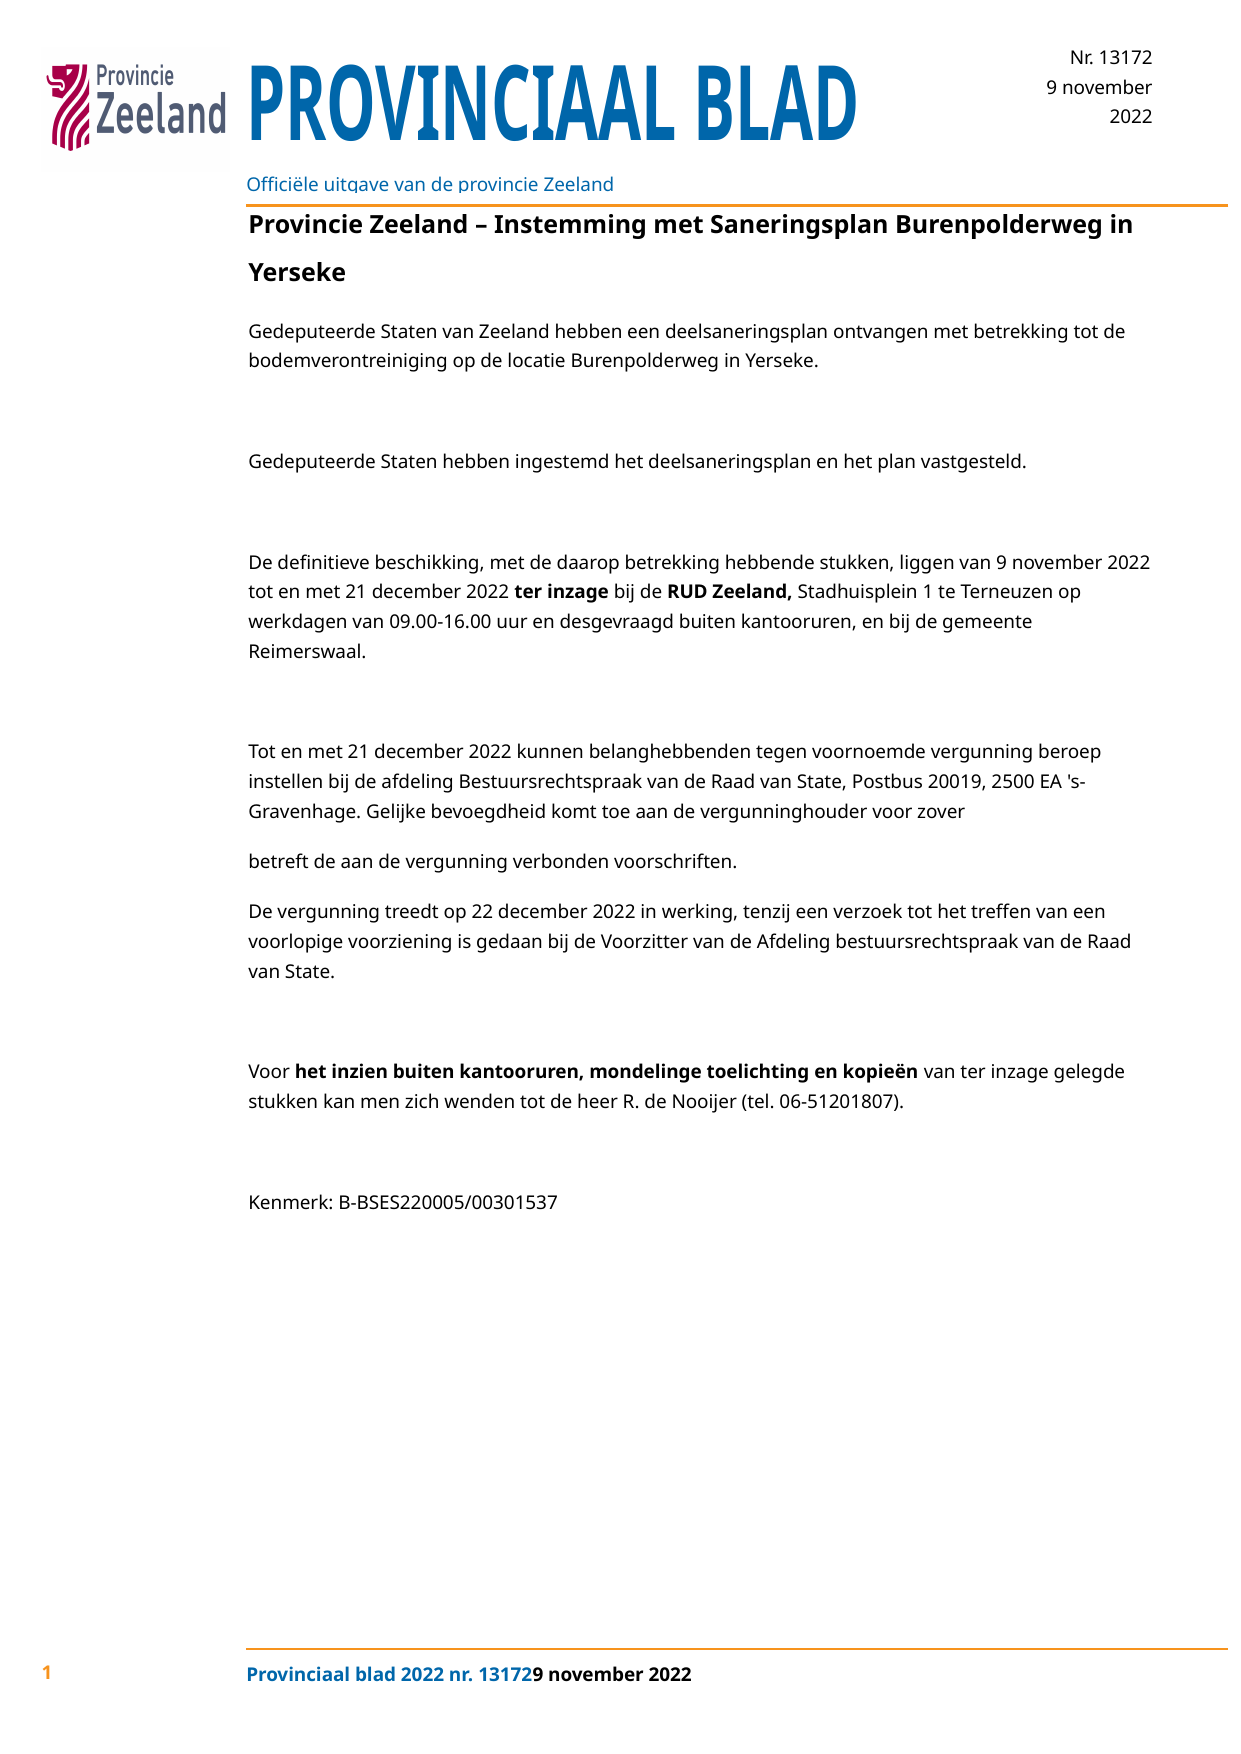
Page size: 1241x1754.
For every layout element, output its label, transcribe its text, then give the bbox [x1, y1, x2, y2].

text Gedeputeerde Staten hebben ingestemd het deelsaneringsplan en het plan vastgesteld. [248, 448, 1152, 474]
text De vergunning treedt op 22 december 2022 in werking, tenzij een verzoek tot het treffen van een voorlopige voorziening is gedaan bij de Voorzitter van de Afdeling bestuursrechtspraak van de Raad van State. [248, 899, 1152, 984]
text Gedeputeerde Staten van Zeeland hebben een deelsaneringsplan ontvangen met betrekking tot de bodemverontreiniging op de locatie Burenpolderweg in Yerseke. [248, 318, 1152, 373]
text De definitieve beschikking, met de daarop betrekking hebbende stukken, liggen van 9 november 2022 tot en met 21 december 2022 ter inzage bij de RUD Zeeland, Stadhuisplein 1 te Terneuzen op werkdagen van 09.00-16.00 uur en desgevraagd buiten kantooruren, en bij de gemeente Reimerswaal. [248, 549, 1152, 664]
text Tot en met 21 december 2022 kunnen belanghebbenden tegen voornoemde vergunning beroep instellen bij de afdeling Bestuursrechtspraak van de Raad van State, Postbus 20019, 2500 EA 's-Gravenhage. Gelijke bevoegdheid komt toe aan de vergunninghouder voor zover [248, 739, 1152, 824]
text Voor het inzien buiten kantooruren, mondelinge toelichting en kopieën van ter inzage gelegde stukken kan men zich wenden tot de heer R. de Nooijer (tel. 06-51201807). [248, 1059, 1152, 1114]
picture [41, 47, 231, 172]
text Kenmerk: B-BSES220005/00301537 [248, 1189, 1152, 1215]
text Provincie Zeeland – Instemming met Saneringsplan Burenpolderweg in Yerseke [248, 207, 1152, 288]
text betreft de aan de vergunning verbonden voorschriften. [248, 848, 1152, 874]
